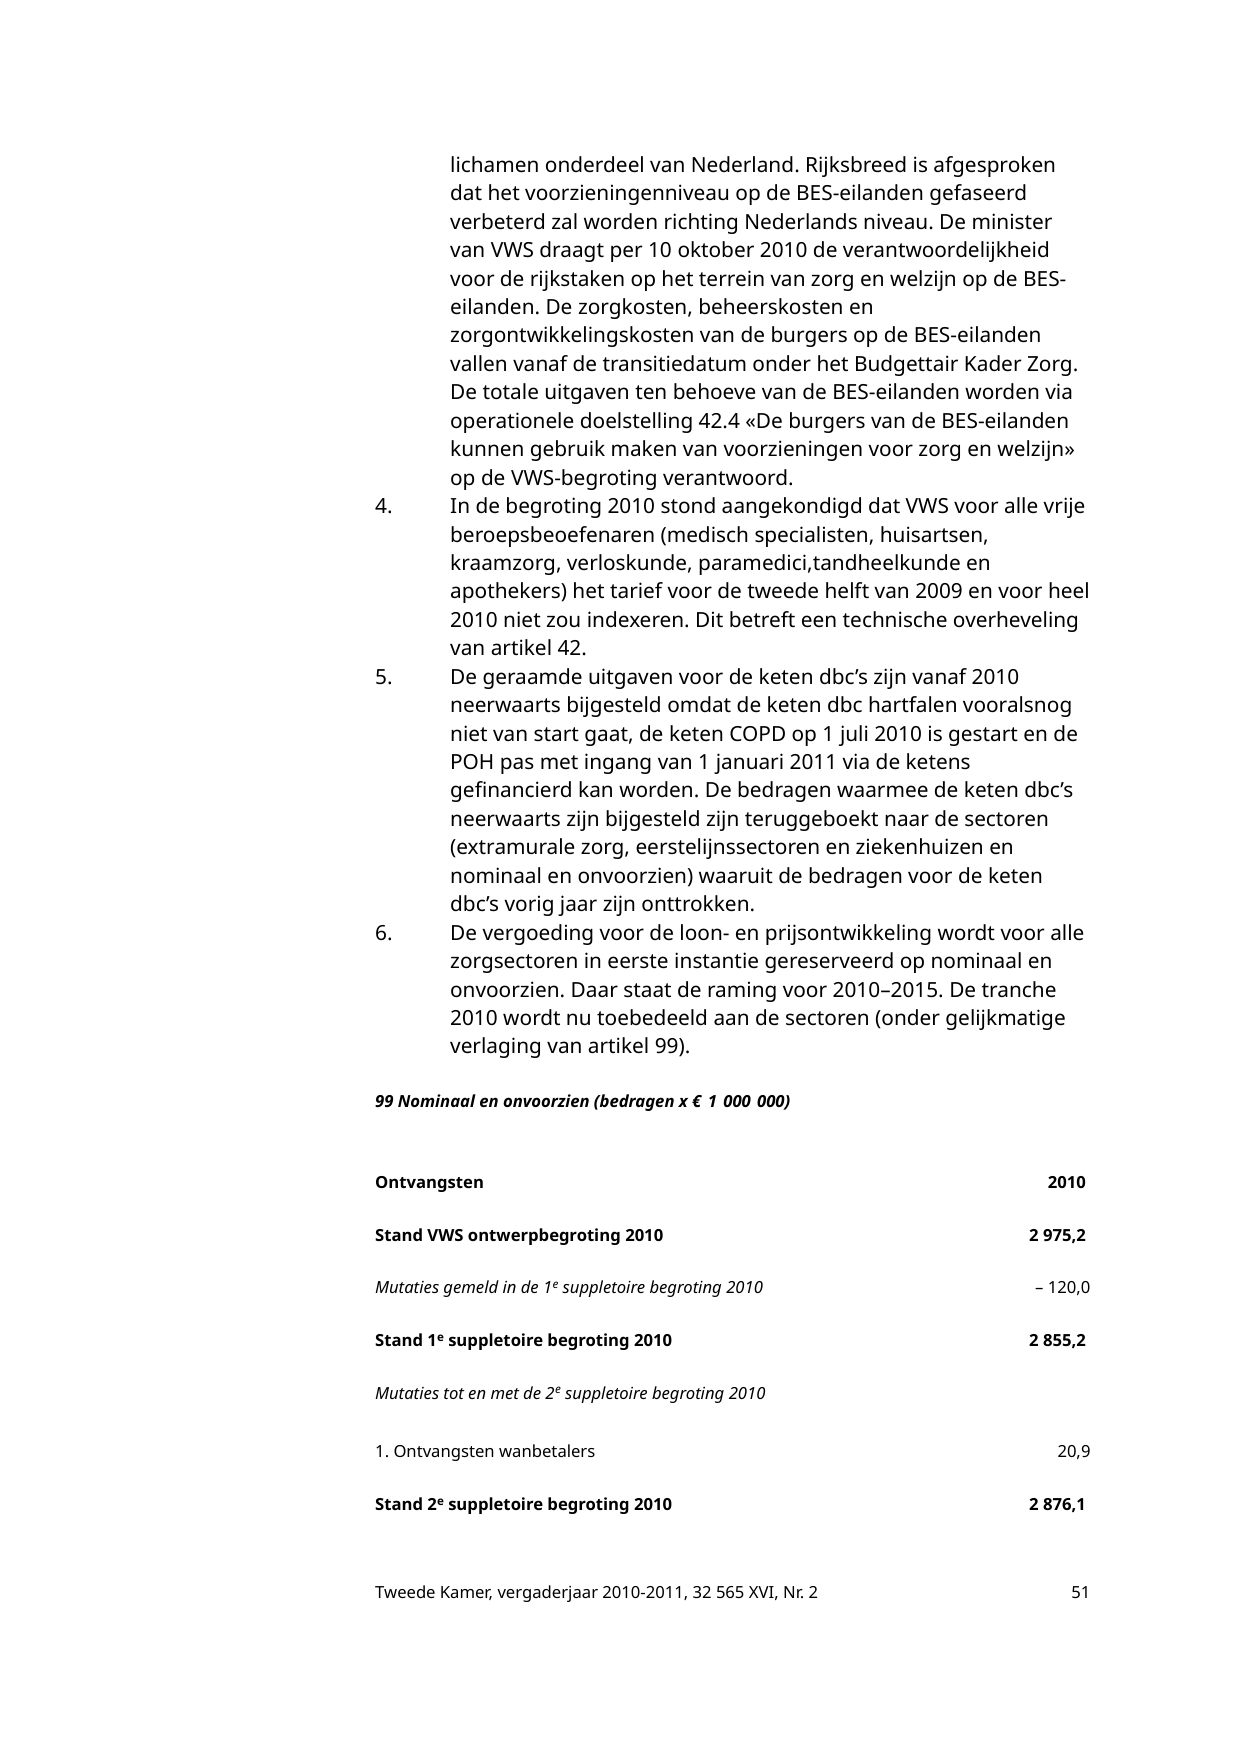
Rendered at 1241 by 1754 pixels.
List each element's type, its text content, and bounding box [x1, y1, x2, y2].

table_header Ontvangsten [375, 1171, 947, 1223]
list lichamen onderdeel van Nederland. Rijksbreed is afgesproken dat het voorzieningenniveau op de BES-eilanden gefaseerd verbeterd zal worden richting Nederlands niveau. De minister van VWS draagt per 10 oktober 2010 de verantwoordelijkheid voor de rijkstaken op het terrein van zorg en welzijn op de BES-eilanden. De zorgkosten, beheerskosten en zorgontwikkelingskosten van de burgers op de BES-eilanden vallen vanaf de transitiedatum onder het Budgettair Kader Zorg. De totale uitgaven ten behoeve van de BES-eilanden worden via operationele doelstelling 42.4 «De burgers van de BES-eilanden kunnen gebruik maken van voorzieningen voor zorg en welzijn» op de VWS-begroting verantwoord. [375, 150, 1090, 491]
list In de begroting 2010 stond aangekondigd dat VWS voor alle vrije beroepsbeoefenaren (medisch specialisten, huisartsen, kraamzorg, verloskunde, paramedici,tandheelkunde en apothekers) het tarief voor de tweede helft van 2009 en voor heel 2010 niet zou indexeren. Dit betreft een technische overheveling van artikel 42. [375, 491, 1090, 662]
table_cell 1. Ontvangsten wanbetalers [375, 1440, 947, 1493]
table_cell – 120,0 [947, 1276, 1090, 1329]
table_header 2010 [947, 1171, 1090, 1223]
table_cell Stand 2e suppletoire begroting 2010 [375, 1493, 947, 1545]
table_cell Mutaties tot en met de 2e suppletoire begroting 2010 [375, 1381, 947, 1440]
table_cell [947, 1381, 1090, 1440]
table_cell Stand VWS ontwerpbegroting 2010 [375, 1223, 947, 1276]
table_cell 20,9 [947, 1440, 1090, 1493]
table_cell Stand 1e suppletoire begroting 2010 [375, 1329, 947, 1381]
table_cell 2 975,2 [947, 1223, 1090, 1276]
list De geraamde uitgaven voor de keten dbc’s zijn vanaf 2010 neerwaarts bijgesteld omdat de keten dbc hartfalen vooralsnog niet van start gaat, de keten COPD op 1 juli 2010 is gestart en de POH pas met ingang van 1 januari 2011 via de ketens gefinancierd kan worden. De bedragen waarmee de keten dbc’s neerwaarts zijn bijgesteld zijn teruggeboekt naar de sectoren (extramurale zorg, eerstelijnssectoren en ziekenhuizen en nominaal en onvoorzien) waaruit de bedragen voor de keten dbc’s vorig jaar zijn onttrokken. [375, 662, 1090, 918]
table_cell Mutaties gemeld in de 1e suppletoire begroting 2010 [375, 1276, 947, 1329]
table_cell 2 855,2 [947, 1329, 1090, 1381]
text 99 Nominaal en onvoorzien (bedragen x € 1 000 000) [375, 1090, 1090, 1113]
table_cell 2 876,1 [947, 1493, 1090, 1545]
list De vergoeding voor de loon- en prijsontwikkeling wordt voor alle zorgsectoren in eerste instantie gereserveerd op nominaal en onvoorzien. Daar staat de raming voor 2010–2015. De tranche 2010 wordt nu toebedeeld aan de sectoren (onder gelijkmatige verlaging van artikel 99). [375, 918, 1090, 1060]
